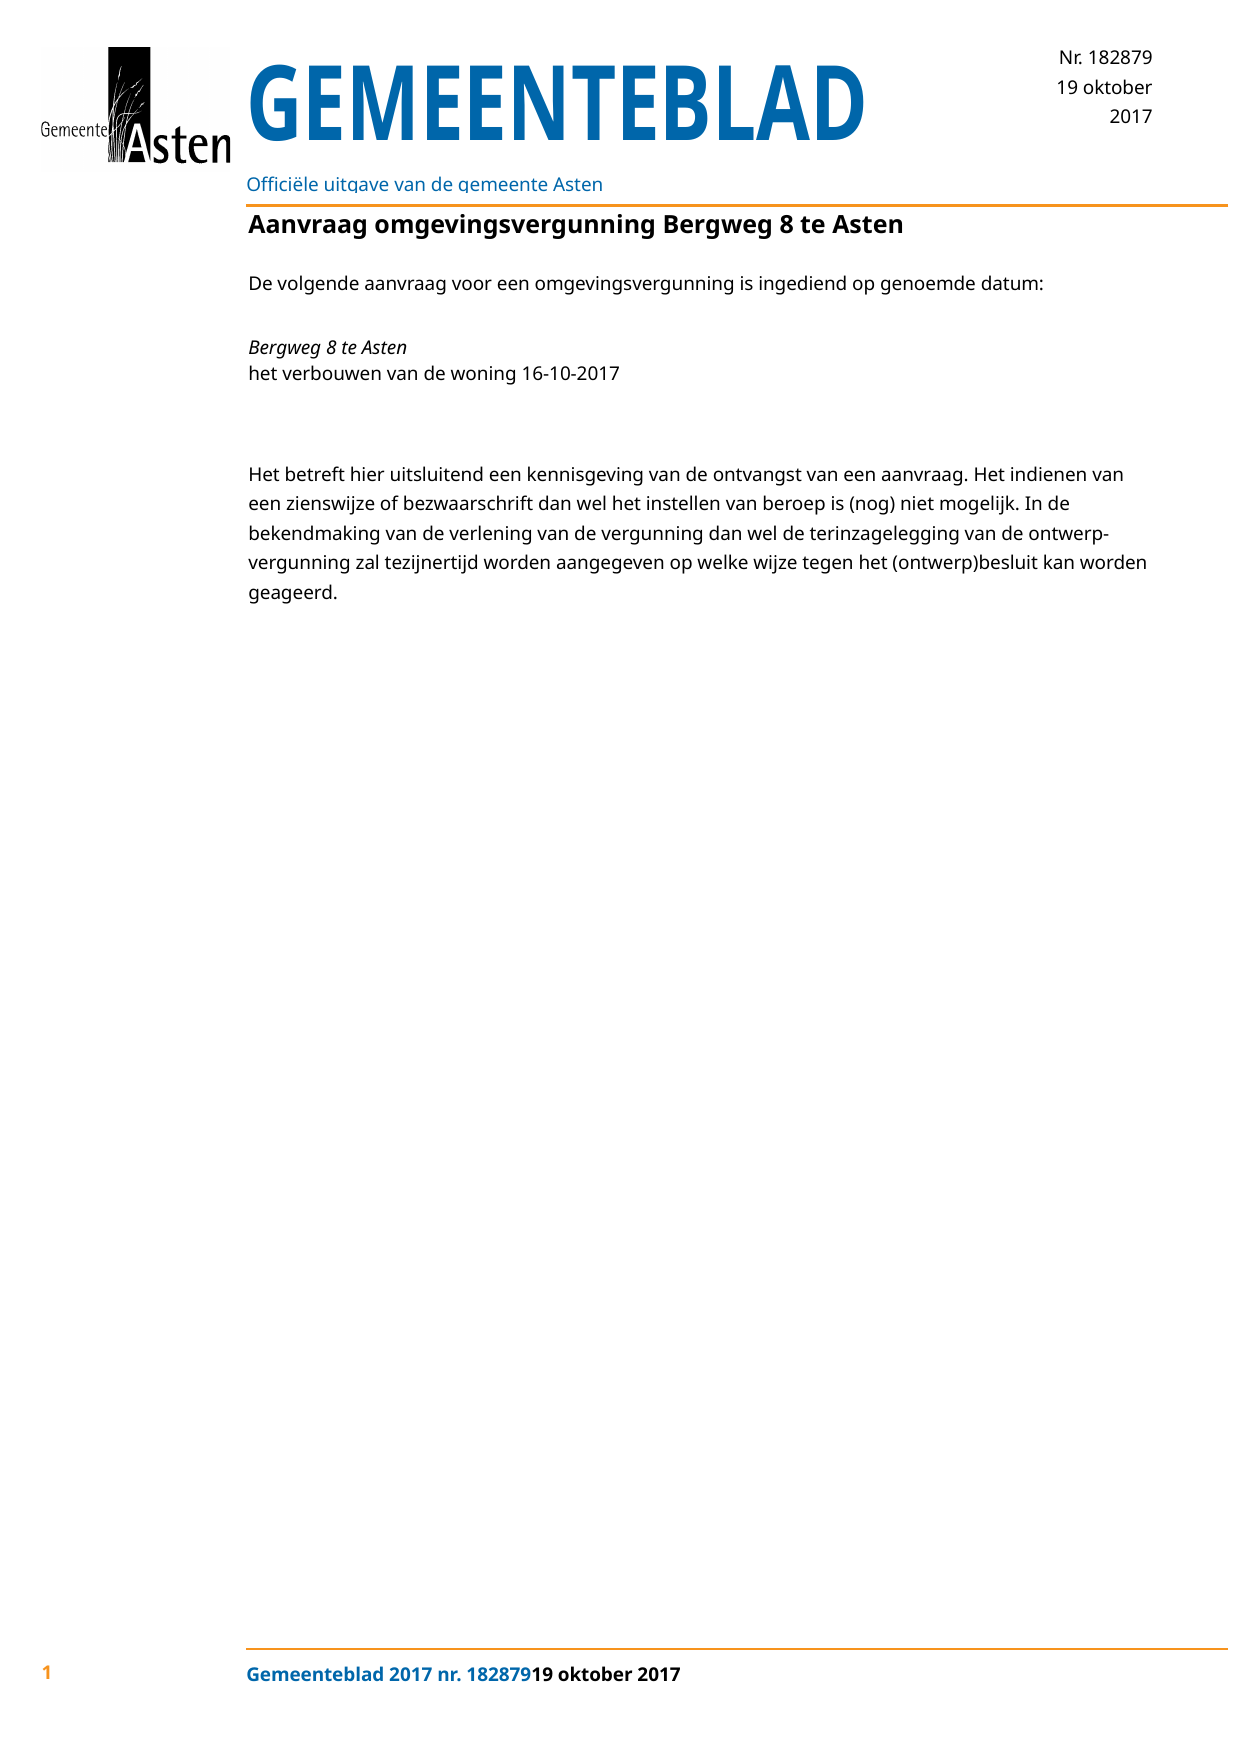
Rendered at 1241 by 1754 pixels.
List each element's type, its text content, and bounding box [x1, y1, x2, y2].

text De volgende aanvraag voor een omgevingsvergunning is ingediend op genoemde datum: [248, 270, 1152, 296]
text het verbouwen van de woning 16-10-2017 [248, 360, 1152, 386]
text Het betreft hier uitsluitend een kennisgeving van de ontvangst van een aanvraag. Het indienen van een zienswijze of bezwaarschrift dan wel het instellen van beroep is (nog) niet mogelijk. In de bekendmaking van de verlening van de vergunning dan wel de terinzagelegging van de ontwerp-vergunning zal tezijnertijd worden aangegeven op welke wijze tegen het (ontwerp)besluit kan worden geageerd. [248, 461, 1152, 605]
text Aanvraag omgevingsvergunning Bergweg 8 te Asten [248, 207, 1152, 241]
picture [41, 47, 231, 172]
text Bergweg 8 te Asten [248, 334, 1152, 360]
